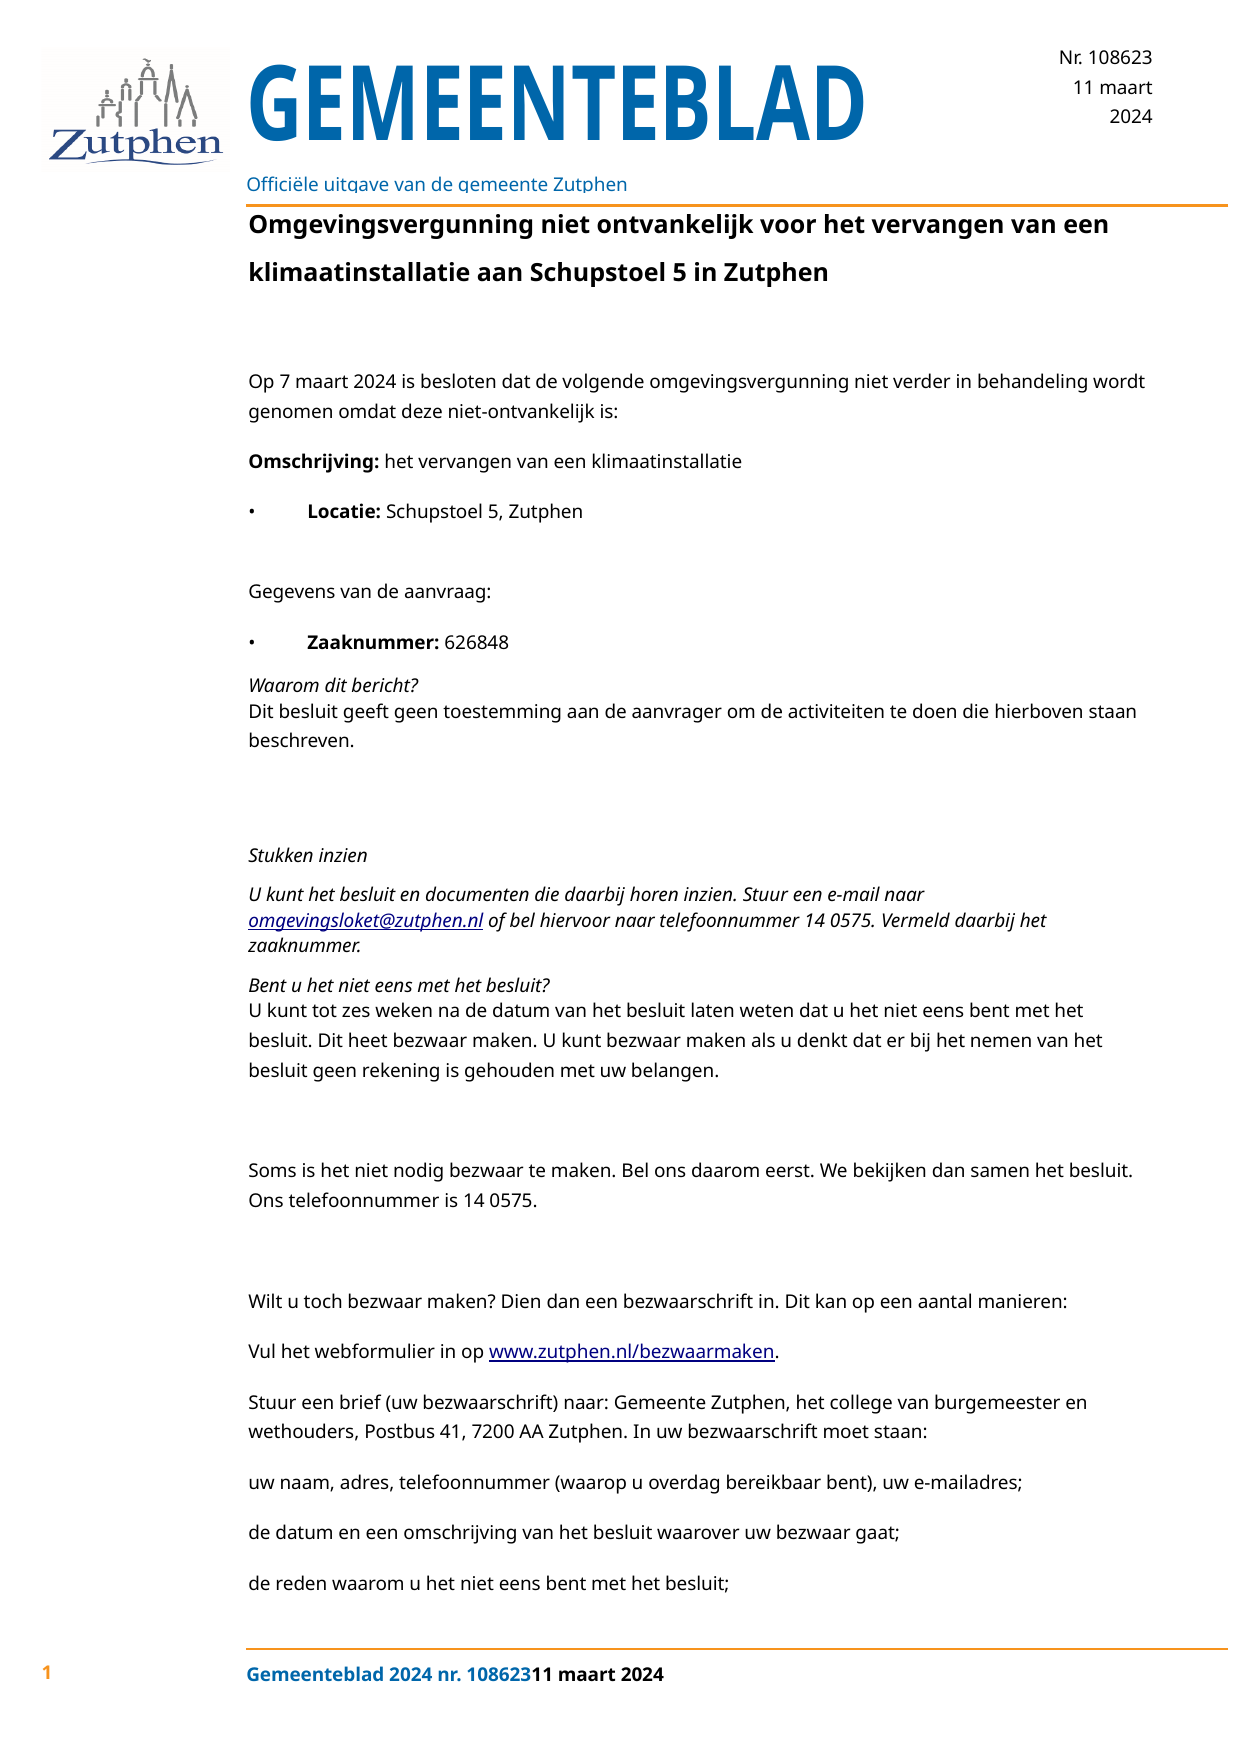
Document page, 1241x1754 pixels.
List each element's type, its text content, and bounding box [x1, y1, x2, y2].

list Zaaknummer: 626848 [248, 629, 1152, 655]
text Stukken inzien [248, 842, 1152, 868]
text de reden waarom u het niet eens bent met het besluit; [248, 1570, 1152, 1596]
text de datum en een omschrijving van het besluit waarover uw bezwaar gaat; [248, 1519, 1152, 1545]
text Soms is het niet nodig bezwaar te maken. Bel ons daarom eerst. We bekijken dan samen het besluit. Ons telefoonnummer is 14 0575. [248, 1158, 1152, 1213]
text Wilt u toch bezwaar maken? Dien dan een bezwaarschrift in. Dit kan op een aantal manieren: [248, 1288, 1152, 1314]
text Vul het webformulier in op www.zutphen.nl/bezwaarmaken. [248, 1338, 1152, 1364]
picture [41, 47, 231, 172]
text Gegevens van de aanvraag: [248, 579, 1152, 604]
text Waarom dit bericht? [248, 672, 1152, 698]
text Dit besluit geeft geen toestemming aan de aanvrager om de activiteiten te doen die hierboven staan beschreven. [248, 698, 1152, 753]
text uw naam, adres, telefoonnummer (waarop u overdag bereikbaar bent), uw e-mailadres; [248, 1469, 1152, 1495]
list Locatie: Schupstoel 5, Zutphen [248, 499, 1152, 524]
text U kunt tot zes weken na de datum van het besluit laten weten dat u het niet eens bent met het besluit. Dit heet bezwaar maken. U kunt bezwaar maken als u denkt dat er bij het nemen van het besluit geen rekening is gehouden met uw belangen. [248, 998, 1152, 1083]
text Omgevingsvergunning niet ontvankelijk voor het vervangen van een klimaatinstallatie aan Schupstoel 5 in Zutphen [248, 207, 1152, 288]
text Op 7 maart 2024 is besloten dat de volgende omgevingsvergunning niet verder in behandeling wordt genomen omdat deze niet-ontvankelijk is: [248, 368, 1152, 424]
text Omschrijving: het vervangen van een klimaatinstallatie [248, 448, 1152, 474]
text Bent u het niet eens met het besluit? [248, 972, 1152, 998]
text Stuur een brief (uw bezwaarschrift) naar: Gemeente Zutphen, het college van burgemeester en wethouders, Postbus 41, 7200 AA Zutphen. In uw bezwaarschrift moet staan: [248, 1389, 1152, 1444]
text U kunt het besluit en documenten die daarbij horen inzien. Stuur een e-mail naar omgevingsloket@zutphen.nl of bel hiervoor naar telefoonnummer 14 0575. Vermeld daarbij het zaaknummer. [248, 881, 1152, 958]
